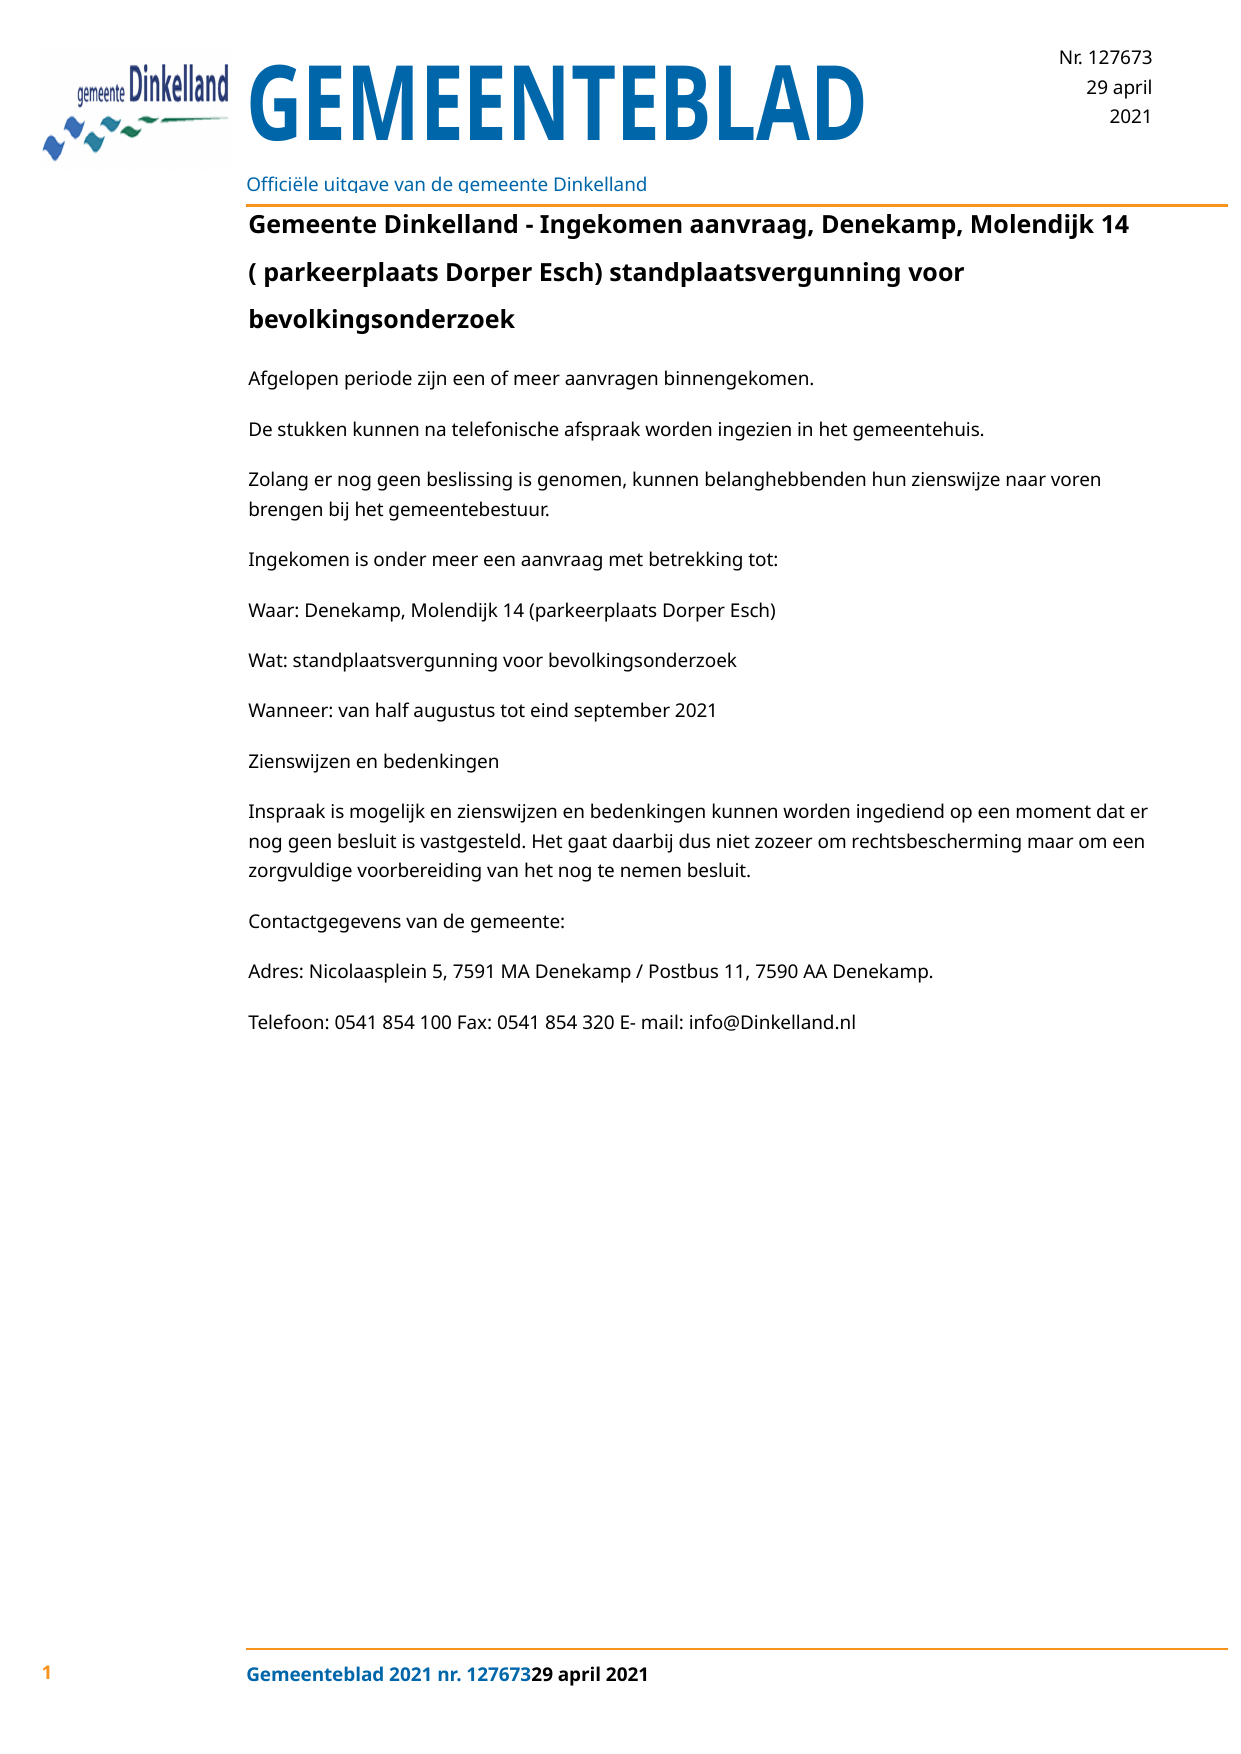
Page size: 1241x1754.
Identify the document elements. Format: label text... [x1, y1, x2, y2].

text Wanneer: van half augustus tot eind september 2021 [248, 698, 1152, 723]
text Zienswijzen en bedenkingen [248, 748, 1152, 774]
picture [41, 47, 231, 172]
text Telefoon: 0541 854 100 Fax: 0541 854 320 E- mail: info@Dinkelland.nl [248, 1009, 1152, 1034]
text Gemeente Dinkelland - Ingekomen aanvraag, Denekamp, Molendijk 14 ( parkeerplaats Dorper Esch) standplaatsvergunning voor bevolkingsonderzoek [248, 207, 1152, 336]
text Waar: Denekamp, Molendijk 14 (parkeerplaats Dorper Esch) [248, 597, 1152, 622]
text Afgelopen periode zijn een of meer aanvragen binnengekomen. [248, 366, 1152, 391]
text Adres: Nicolaasplein 5, 7591 MA Denekamp / Postbus 11, 7590 AA Denekamp. [248, 958, 1152, 984]
text Contactgegevens van de gemeente: [248, 908, 1152, 934]
text De stukken kunnen na telefonische afspraak worden ingezien in het gemeentehuis. [248, 416, 1152, 442]
text Ingekomen is onder meer een aanvraag met betrekking tot: [248, 546, 1152, 572]
text Inspraak is mogelijk en zienswijzen en bedenkingen kunnen worden ingediend op een moment dat er nog geen besluit is vastgesteld. Het gaat daarbij dus niet zozeer om rechtsbescherming maar om een zorgvuldige voorbereiding van het nog te nemen besluit. [248, 798, 1152, 883]
text Wat: standplaatsvergunning voor bevolkingsonderzoek [248, 647, 1152, 673]
text Zolang er nog geen beslissing is genomen, kunnen belanghebbenden hun zienswijze naar voren brengen bij het gemeentebestuur. [248, 466, 1152, 522]
